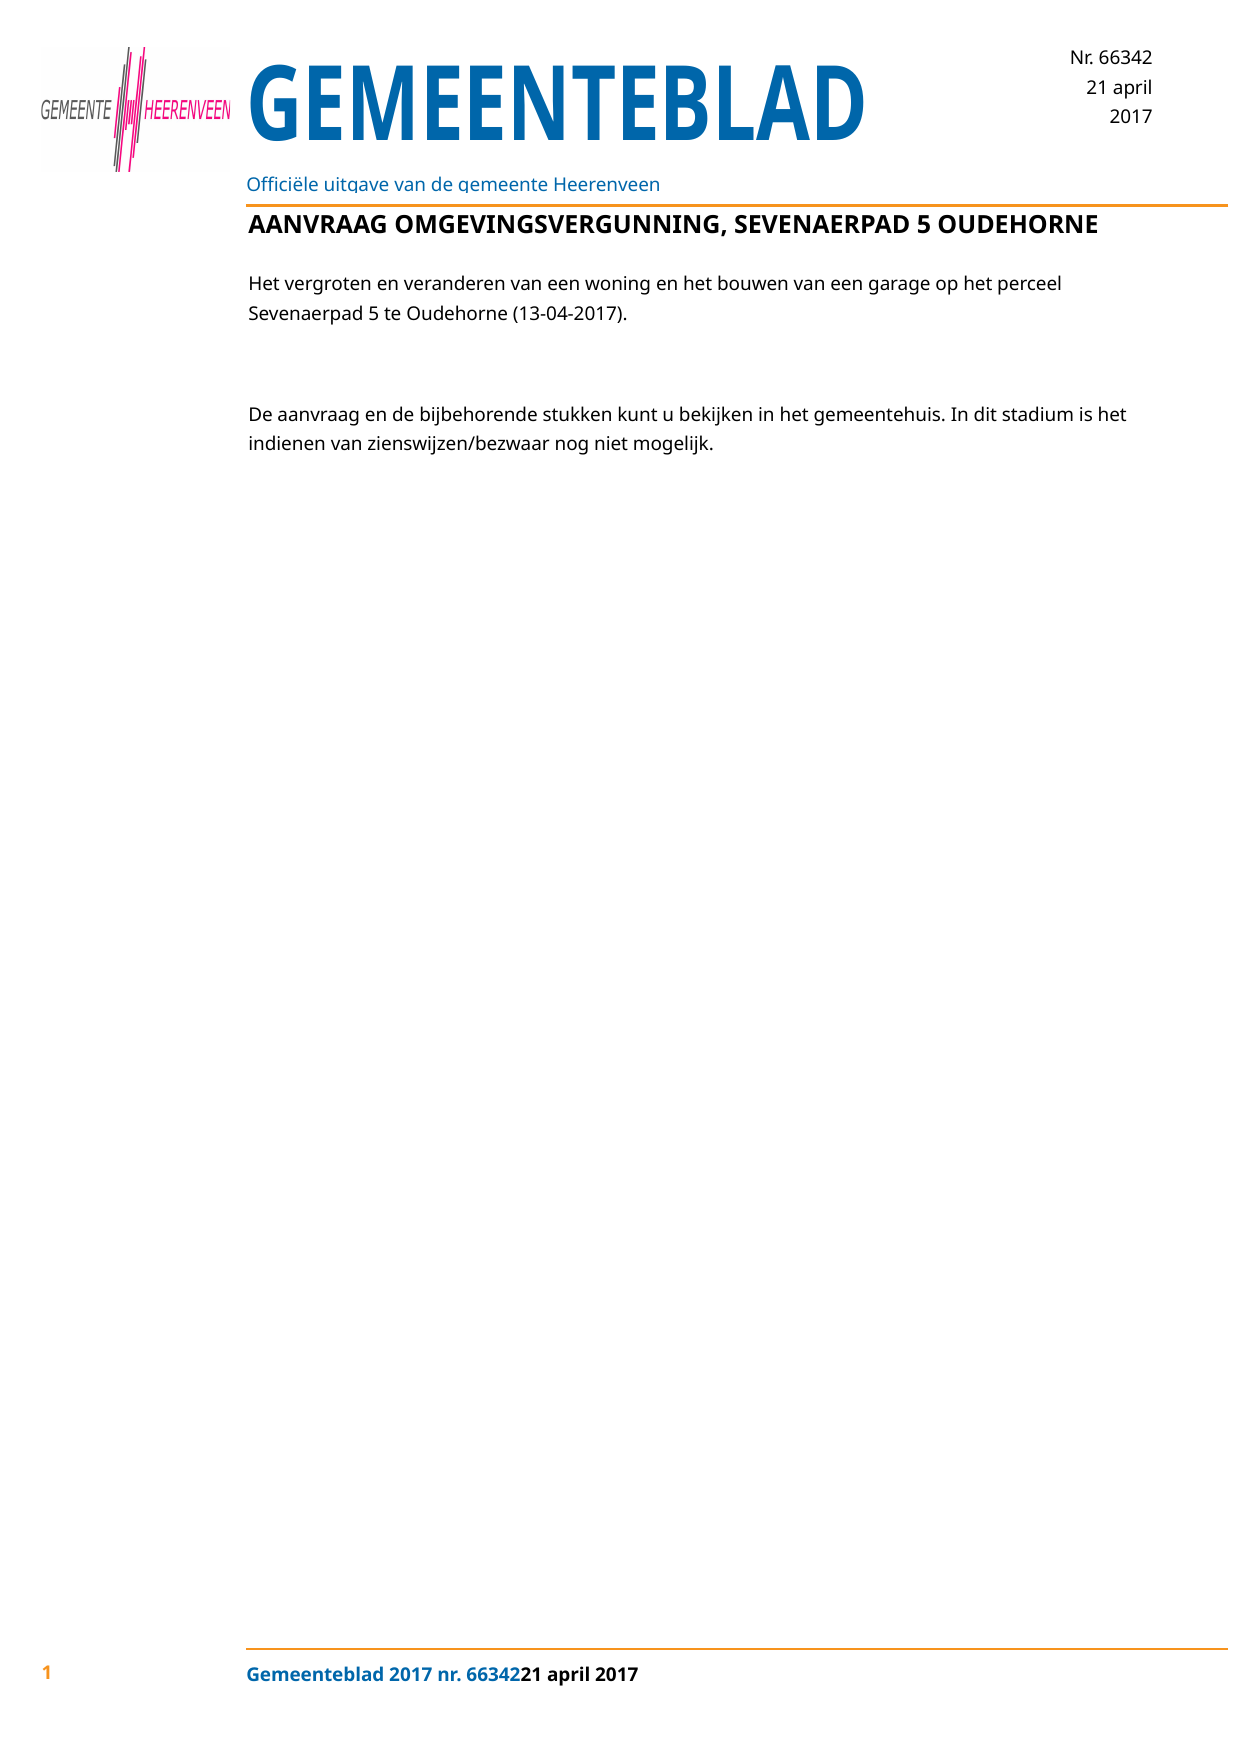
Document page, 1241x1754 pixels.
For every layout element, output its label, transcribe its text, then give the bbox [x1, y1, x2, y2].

text AANVRAAG OMGEVINGSVERGUNNING, SEVENAERPAD 5 OUDEHORNE [248, 207, 1152, 241]
text De aanvraag en de bijbehorende stukken kunt u bekijken in het gemeentehuis. In dit stadium is het indienen van zienswijzen/bezwaar nog niet mogelijk. [248, 401, 1152, 456]
text Het vergroten en veranderen van een woning en het bouwen van een garage op het perceel Sevenaerpad 5 te Oudehorne (13-04-2017). [248, 270, 1152, 326]
picture [41, 47, 231, 172]
